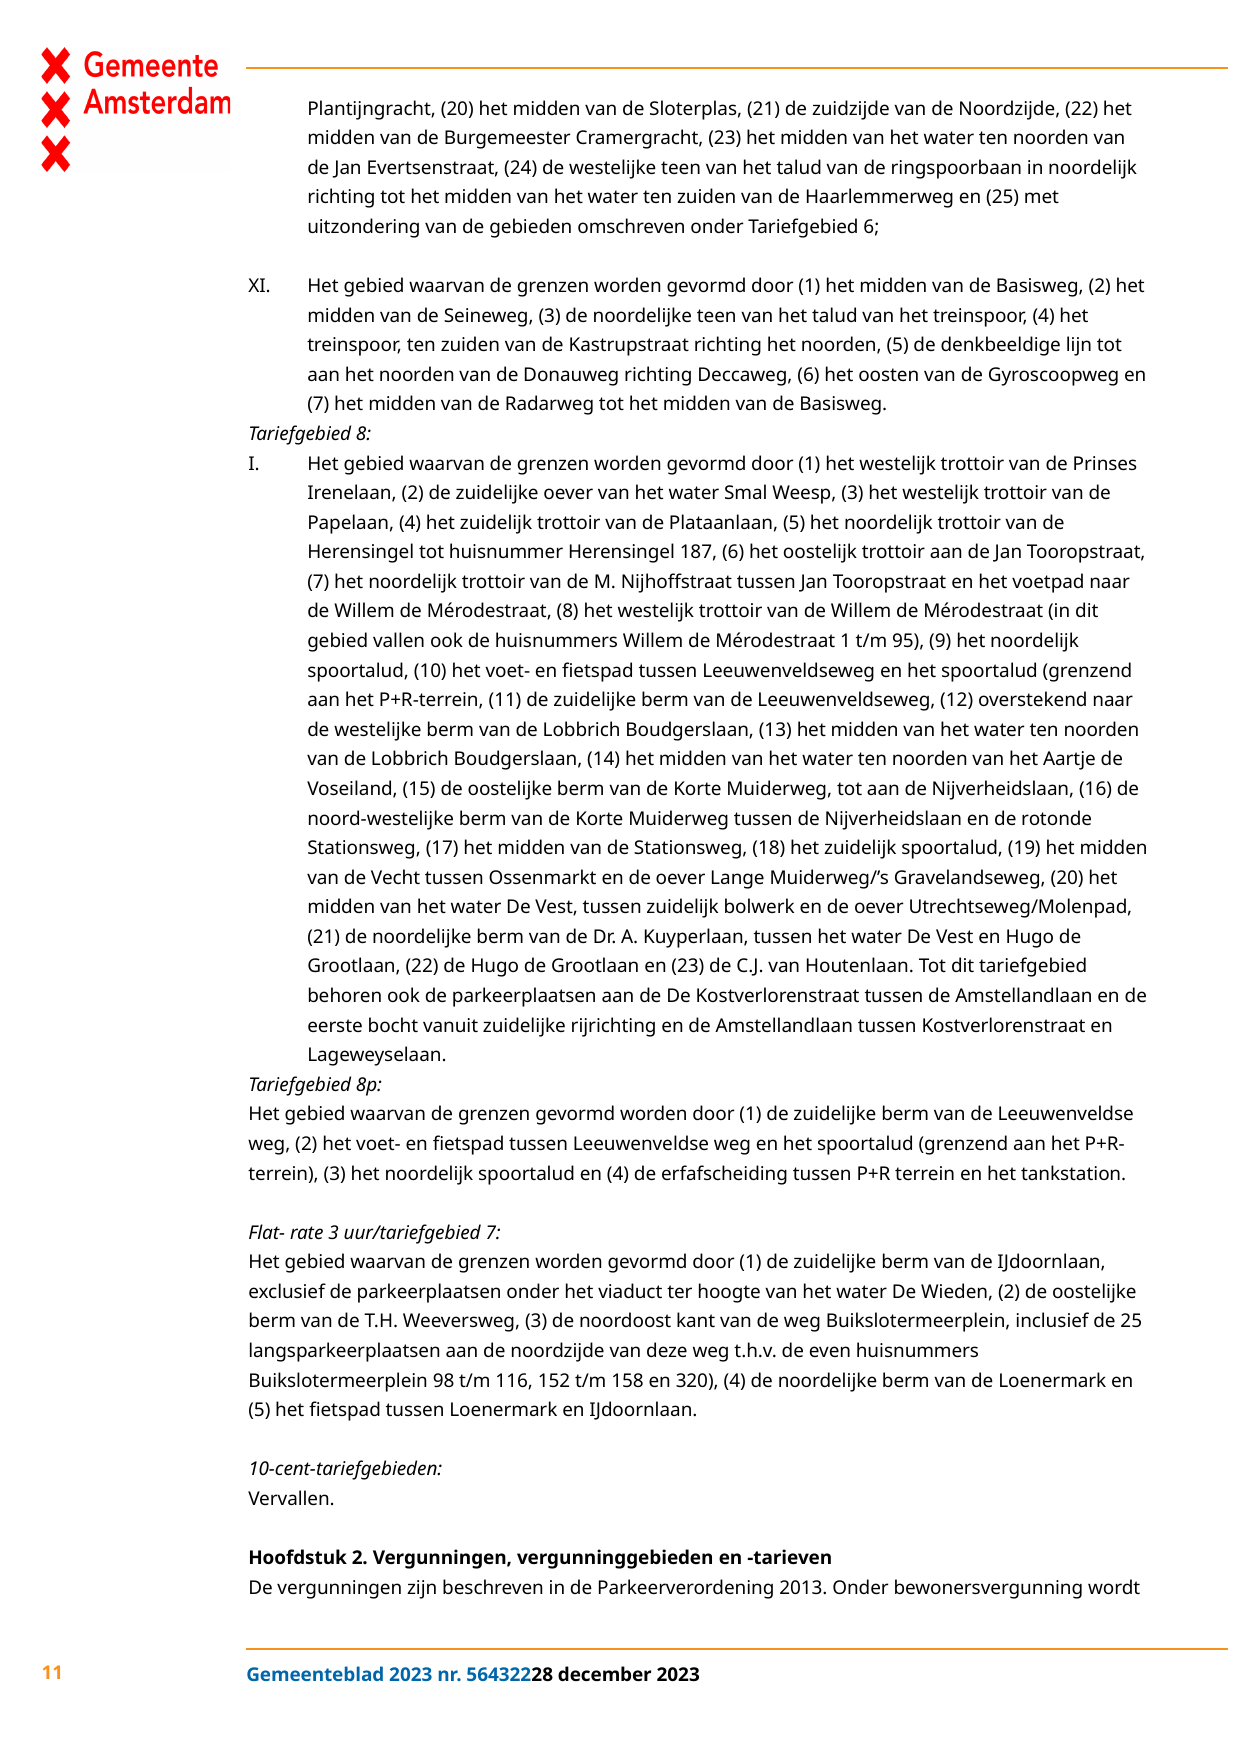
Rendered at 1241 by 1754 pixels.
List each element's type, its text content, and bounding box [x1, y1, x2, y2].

text De vergunningen zijn beschreven in de Parkeerverordening 2013. Onder bewonersvergunning wordt [248, 1574, 1152, 1600]
list Plantijngracht, (20) het midden van de Sloterplas, (21) de zuidzijde van de Noordzijde, (22) het midden van de Burgemeester Cramergracht, (23) het midden van het water ten noorden van de Jan Evertsenstraat, (24) de westelijke teen van het talud van de ringspoorbaan in noordelijk richting tot het midden van het water ten zuiden van de Haarlemmerweg en (25) met uitzondering van de gebieden omschreven onder Tariefgebied 6; [248, 95, 1152, 239]
text Vervallen. [248, 1485, 1152, 1511]
text Tariefgebied 8: [248, 420, 1152, 446]
text Tariefgebied 8p: [248, 1071, 1152, 1097]
text Het gebied waarvan de grenzen worden gevormd door (1) de zuidelijke berm van de IJdoornlaan, exclusief de parkeerplaatsen onder het viaduct ter hoogte van het water De Wieden, (2) de oostelijke berm van de T.H. Weeversweg, (3) de noordoost kant van de weg Buikslotermeerplein, inclusief de 25 langsparkeerplaatsen aan de noordzijde van deze weg t.h.v. de even huisnummers Buikslotermeerplein 98 t/m 116, 152 t/m 158 en 320), (4) de noordelijke berm van de Loenermark en (5) het fietspad tussen Loenermark en IJdoornlaan. [248, 1248, 1152, 1422]
text Hoofdstuk 2. Vergunningen, vergunninggebieden en -tarieven [248, 1544, 1152, 1570]
list Het gebied waarvan de grenzen worden gevormd door (1) het midden van de Basisweg, (2) het midden van de Seineweg, (3) de noordelijke teen van het talud van het treinspoor, (4) het treinspoor, ten zuiden van de Kastrupstraat richting het noorden, (5) de denkbeeldige lijn tot aan het noorden van de Donauweg richting Deccaweg, (6) het oosten van de Gyroscoopweg en (7) het midden van de Radarweg tot het midden van de Basisweg. [248, 272, 1152, 416]
text 10-cent-tariefgebieden: [248, 1456, 1152, 1481]
text Het gebied waarvan de grenzen gevormd worden door (1) de zuidelijke berm van de Leeuwenveldse weg, (2) het voet- en fietspad tussen Leeuwenveldse weg en het spoortalud (grenzend aan het P+R-terrein), (3) het noordelijk spoortalud en (4) de erfafscheiding tussen P+R terrein en het tankstation. [248, 1101, 1152, 1186]
picture [41, 47, 231, 172]
list Het gebied waarvan de grenzen worden gevormd door (1) het westelijk trottoir van de Prinses Irenelaan, (2) de zuidelijke oever van het water Smal Weesp, (3) het westelijk trottoir van de Papelaan, (4) het zuidelijk trottoir van de Plataanlaan, (5) het noordelijk trottoir van de Herensingel tot huisnummer Herensingel 187, (6) het oostelijk trottoir aan de Jan Tooropstraat, (7) het noordelijk trottoir van de M. Nijhoffstraat tussen Jan Tooropstraat en het voetpad naar de Willem de Mérodestraat, (8) het westelijk trottoir van de Willem de Mérodestraat (in dit gebied vallen ook de huisnummers Willem de Mérodestraat 1 t/m 95), (9) het noordelijk spoortalud, (10) het voet- en fietspad tussen Leeuwenveldseweg en het spoortalud (grenzend aan het P+R-terrein, (11) de zuidelijke berm van de Leeuwenveldseweg, (12) overstekend naar de westelijke berm van de Lobbrich Boudgerslaan, (13) het midden van het water ten noorden van de Lobbrich Boudgerslaan, (14) het midden van het water ten noorden van het Aartje de Voseiland, (15) de oostelijke berm van de Korte Muiderweg, tot aan de Nijverheidslaan, (16) de noord-westelijke berm van de Korte Muiderweg tussen de Nijverheidslaan en de rotonde Stationsweg, (17) het midden van de Stationsweg, (18) het zuidelijk spoortalud, (19) het midden van de Vecht tussen Ossenmarkt en de oever Lange Muiderweg/’s Gravelandseweg, (20) het midden van het water De Vest, tussen zuidelijk bolwerk en de oever Utrechtseweg/Molenpad, (21) de noordelijke berm van de Dr. A. Kuyperlaan, tussen het water De Vest en Hugo de Grootlaan, (22) de Hugo de Grootlaan en (23) de C.J. van Houtenlaan. Tot dit tariefgebied behoren ook de parkeerplaatsen aan de De Kostverlorenstraat tussen de Amstellandlaan en de eerste bocht vanuit zuidelijke rijrichting en de Amstellandlaan tussen Kostverlorenstraat en Lageweyselaan. [248, 450, 1152, 1067]
text Flat- rate 3 uur/tariefgebied 7: [248, 1219, 1152, 1245]
